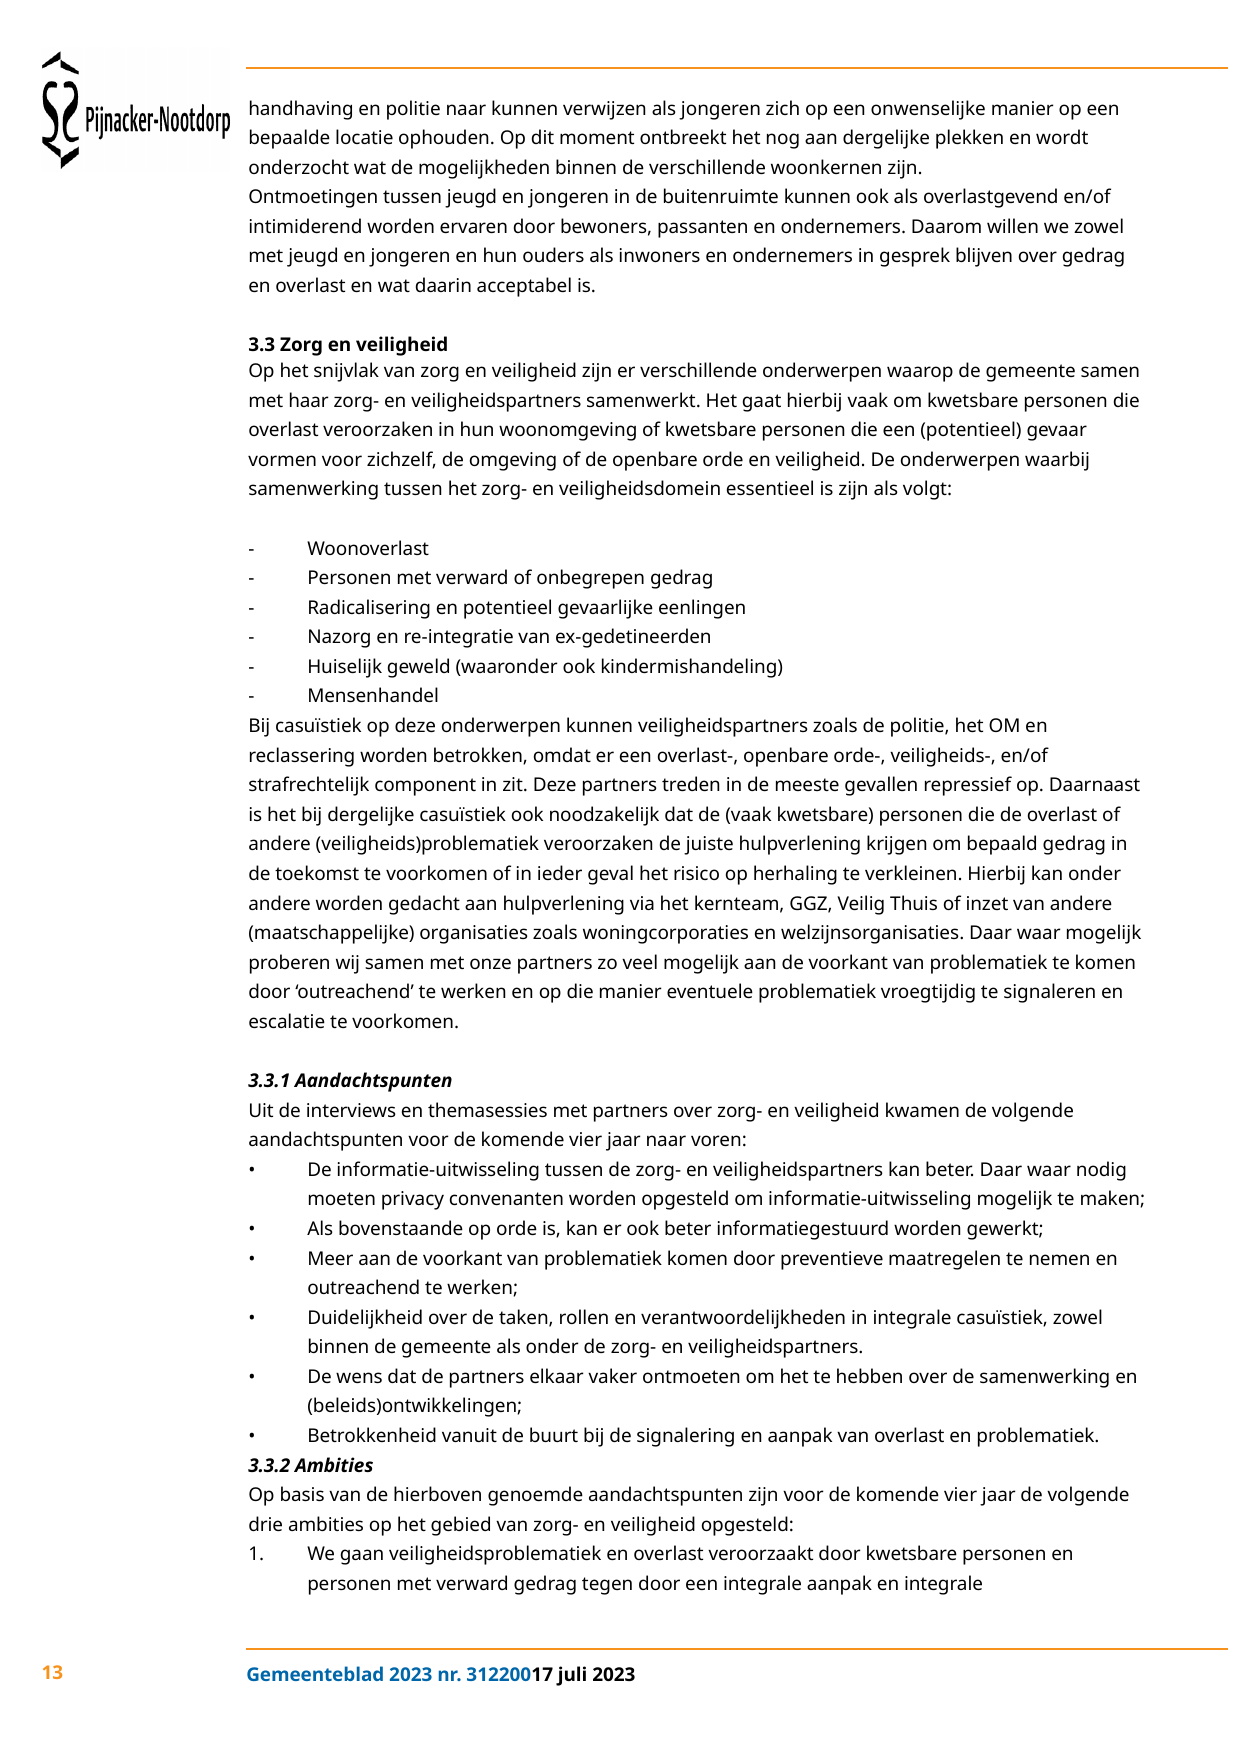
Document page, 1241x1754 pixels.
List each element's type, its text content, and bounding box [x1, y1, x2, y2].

text handhaving en politie naar kunnen verwijzen als jongeren zich op een onwenselijke manier op een bepaalde locatie ophouden. Op dit moment ontbreekt het nog aan dergelijke plekken en wordt onderzocht wat de mogelijkheden binnen de verschillende woonkernen zijn. [248, 95, 1152, 180]
list Woonoverlast [248, 535, 1152, 560]
list Betrokkenheid vanuit de buurt bij de signalering en aanpak van overlast en problematiek. [248, 1422, 1152, 1448]
text Op basis van de hierboven genoemde aandachtspunten zijn voor de komende vier jaar de volgende drie ambities op het gebied van zorg- en veiligheid opgesteld: [248, 1481, 1152, 1537]
text 3.3.2 Ambities [248, 1452, 1152, 1477]
list Personen met verward of onbegrepen gedrag [248, 564, 1152, 590]
list Duidelijkheid over de taken, rollen en verantwoordelijkheden in integrale casuïstiek, zowel binnen de gemeente als onder de zorg- en veiligheidspartners. [248, 1304, 1152, 1359]
list Meer aan de voorkant van problematiek komen door preventieve maatregelen te nemen en outreachend te werken; [248, 1245, 1152, 1300]
picture [41, 47, 231, 172]
text 3.3 Zorg en veiligheid [248, 331, 1152, 357]
list Radicalisering en potentieel gevaarlijke eenlingen [248, 594, 1152, 619]
text 3.3.1 Aandachtspunten [248, 1067, 1152, 1093]
text Bij casuïstiek op deze onderwerpen kunnen veiligheidspartners zoals de politie, het OM en reclassering worden betrokken, omdat er een overlast-, openbare orde-, veiligheids-, en/of strafrechtelijk component in zit. Deze partners treden in de meeste gevallen repressief op. Daarnaast is het bij dergelijke casuïstiek ook noodzakelijk dat de (vaak kwetsbare) personen die de overlast of andere (veiligheids)problematiek veroorzaken de juiste hulpverlening krijgen om bepaald gedrag in de toekomst te voorkomen of in ieder geval het risico op herhaling te verkleinen. Hierbij kan onder andere worden gedacht aan hulpverlening via het kernteam, GGZ, Veilig Thuis of inzet van andere (maatschappelijke) organisaties zoals woningcorporaties en welzijnsorganisaties. Daar waar mogelijk proberen wij samen met onze partners zo veel mogelijk aan de voorkant van problematiek te komen door ‘outreachend’ te werken en op die manier eventuele problematiek vroegtijdig te signaleren en escalatie te voorkomen. [248, 712, 1152, 1034]
list Nazorg en re-integratie van ex-gedetineerden [248, 623, 1152, 649]
text Uit de interviews en themasessies met partners over zorg- en veiligheid kwamen de volgende aandachtspunten voor de komende vier jaar naar voren: [248, 1097, 1152, 1152]
list De wens dat de partners elkaar vaker ontmoeten om het te hebben over de samenwerking en (beleids)ontwikkelingen; [248, 1363, 1152, 1418]
list Als bovenstaande op orde is, kan er ook beter informatiegestuurd worden gewerkt; [248, 1215, 1152, 1241]
list Huiselijk geweld (waaronder ook kindermishandeling) [248, 653, 1152, 679]
text Ontmoetingen tussen jeugd en jongeren in de buitenruimte kunnen ook als overlastgevend en/of intimiderend worden ervaren door bewoners, passanten en ondernemers. Daarom willen we zowel met jeugd en jongeren en hun ouders als inwoners en ondernemers in gesprek blijven over gedrag en overlast en wat daarin acceptabel is. [248, 183, 1152, 298]
list We gaan veiligheidsproblematiek en overlast veroorzaakt door kwetsbare personen en personen met verward gedrag tegen door een integrale aanpak en integrale [248, 1541, 1152, 1596]
list De informatie-uitwisseling tussen de zorg- en veiligheidspartners kan beter. Daar waar nodig moeten privacy convenanten worden opgesteld om informatie-uitwisseling mogelijk te maken; [248, 1156, 1152, 1211]
text Op het snijvlak van zorg en veiligheid zijn er verschillende onderwerpen waarop de gemeente samen met haar zorg- en veiligheidspartners samenwerkt. Het gaat hierbij vaak om kwetsbare personen die overlast veroorzaken in hun woonomgeving of kwetsbare personen die een (potentieel) gevaar vormen voor zichzelf, de omgeving of de openbare orde en veiligheid. De onderwerpen waarbij samenwerking tussen het zorg- en veiligheidsdomein essentieel is zijn als volgt: [248, 357, 1152, 501]
list Mensenhandel [248, 683, 1152, 708]
